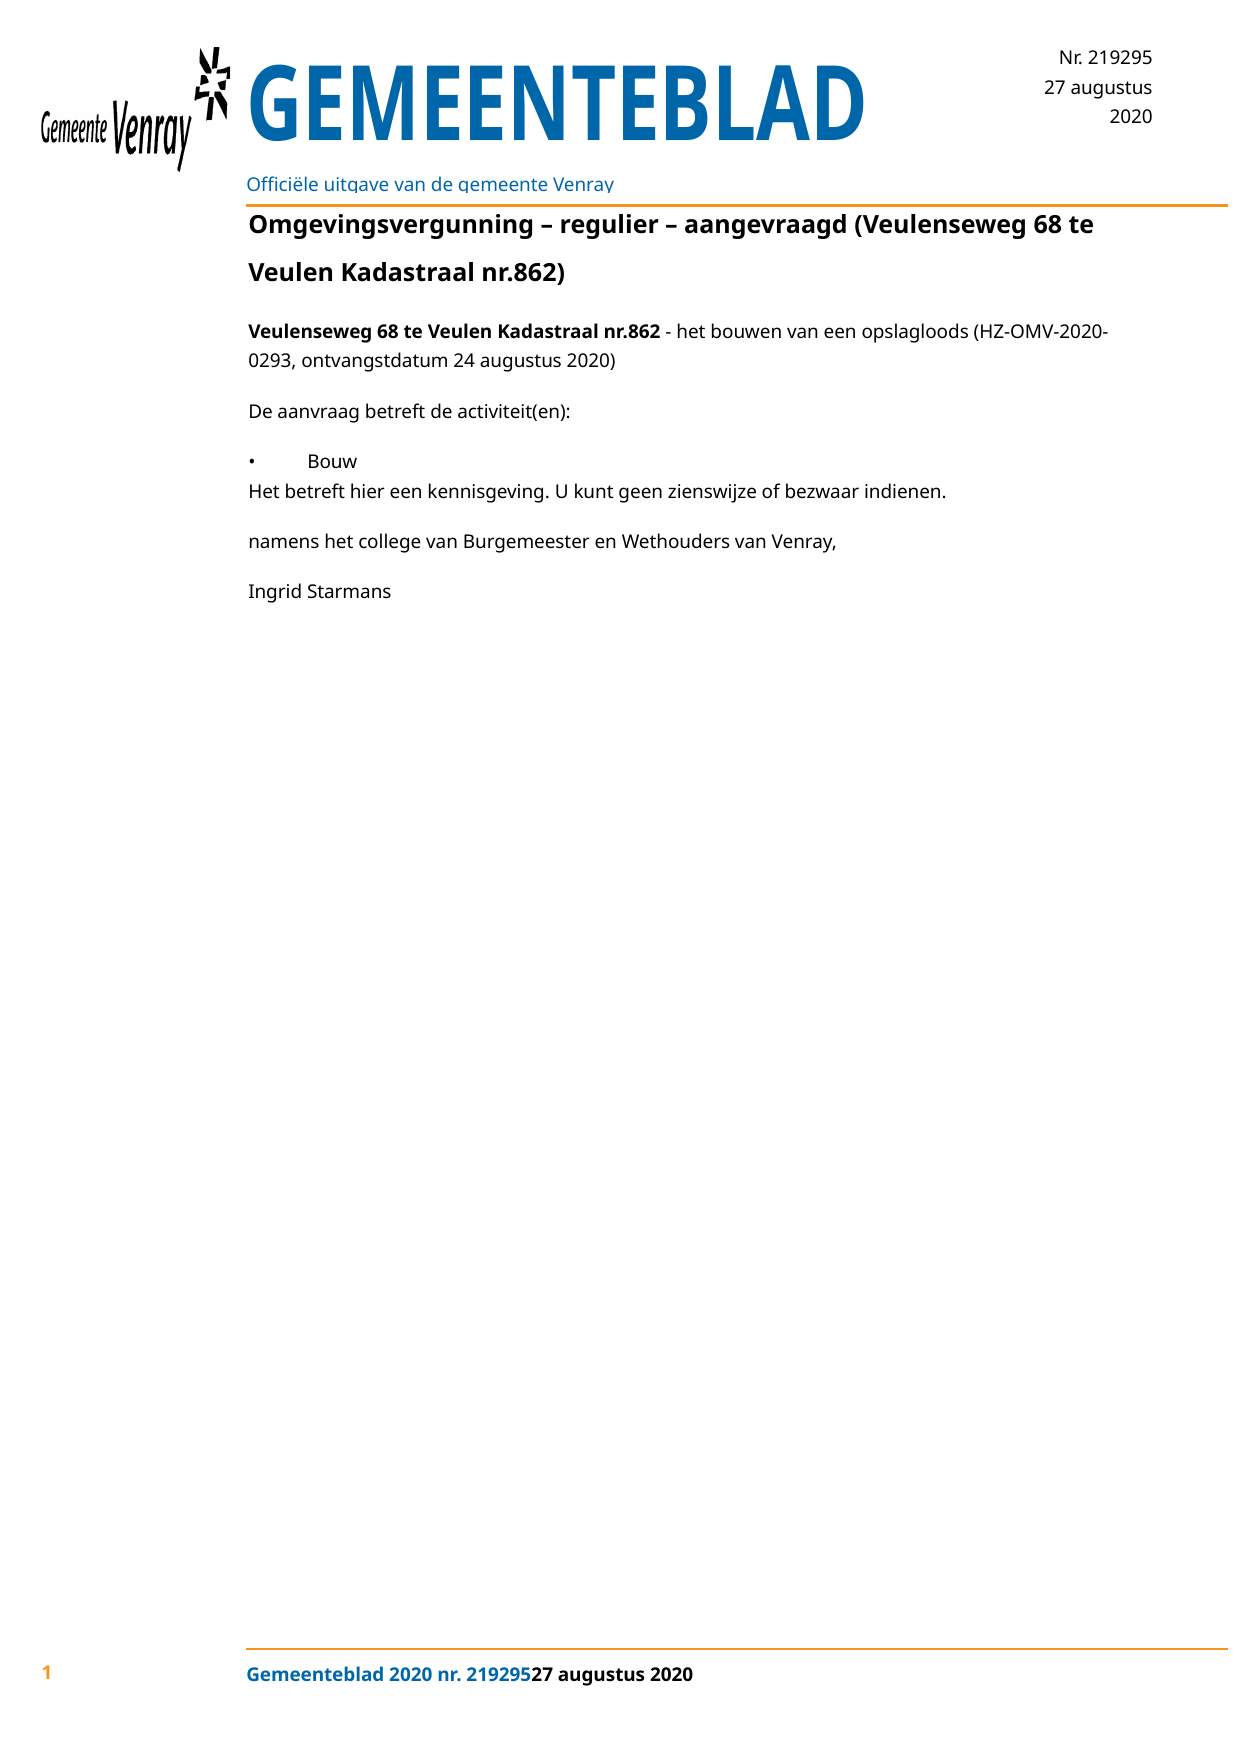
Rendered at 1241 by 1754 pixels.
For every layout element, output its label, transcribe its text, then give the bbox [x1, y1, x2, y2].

text De aanvraag betreft de activiteit(en): [248, 398, 1152, 424]
text namens het college van Burgemeester en Wethouders van Venray, [248, 528, 1152, 554]
list Bouw [248, 448, 1152, 474]
picture [41, 47, 231, 172]
text Omgevingsvergunning – regulier – aangevraagd (Veulenseweg 68 te Veulen Kadastraal nr.862) [248, 207, 1152, 288]
text Veulenseweg 68 te Veulen Kadastraal nr.862 - het bouwen van een opslagloods (HZ-OMV-2020-0293, ontvangstdatum 24 augustus 2020) [248, 318, 1152, 373]
text Het betreft hier een kennisgeving. U kunt geen zienswijze of bezwaar indienen. [248, 478, 1152, 504]
text Ingrid Starmans [248, 579, 1152, 604]
